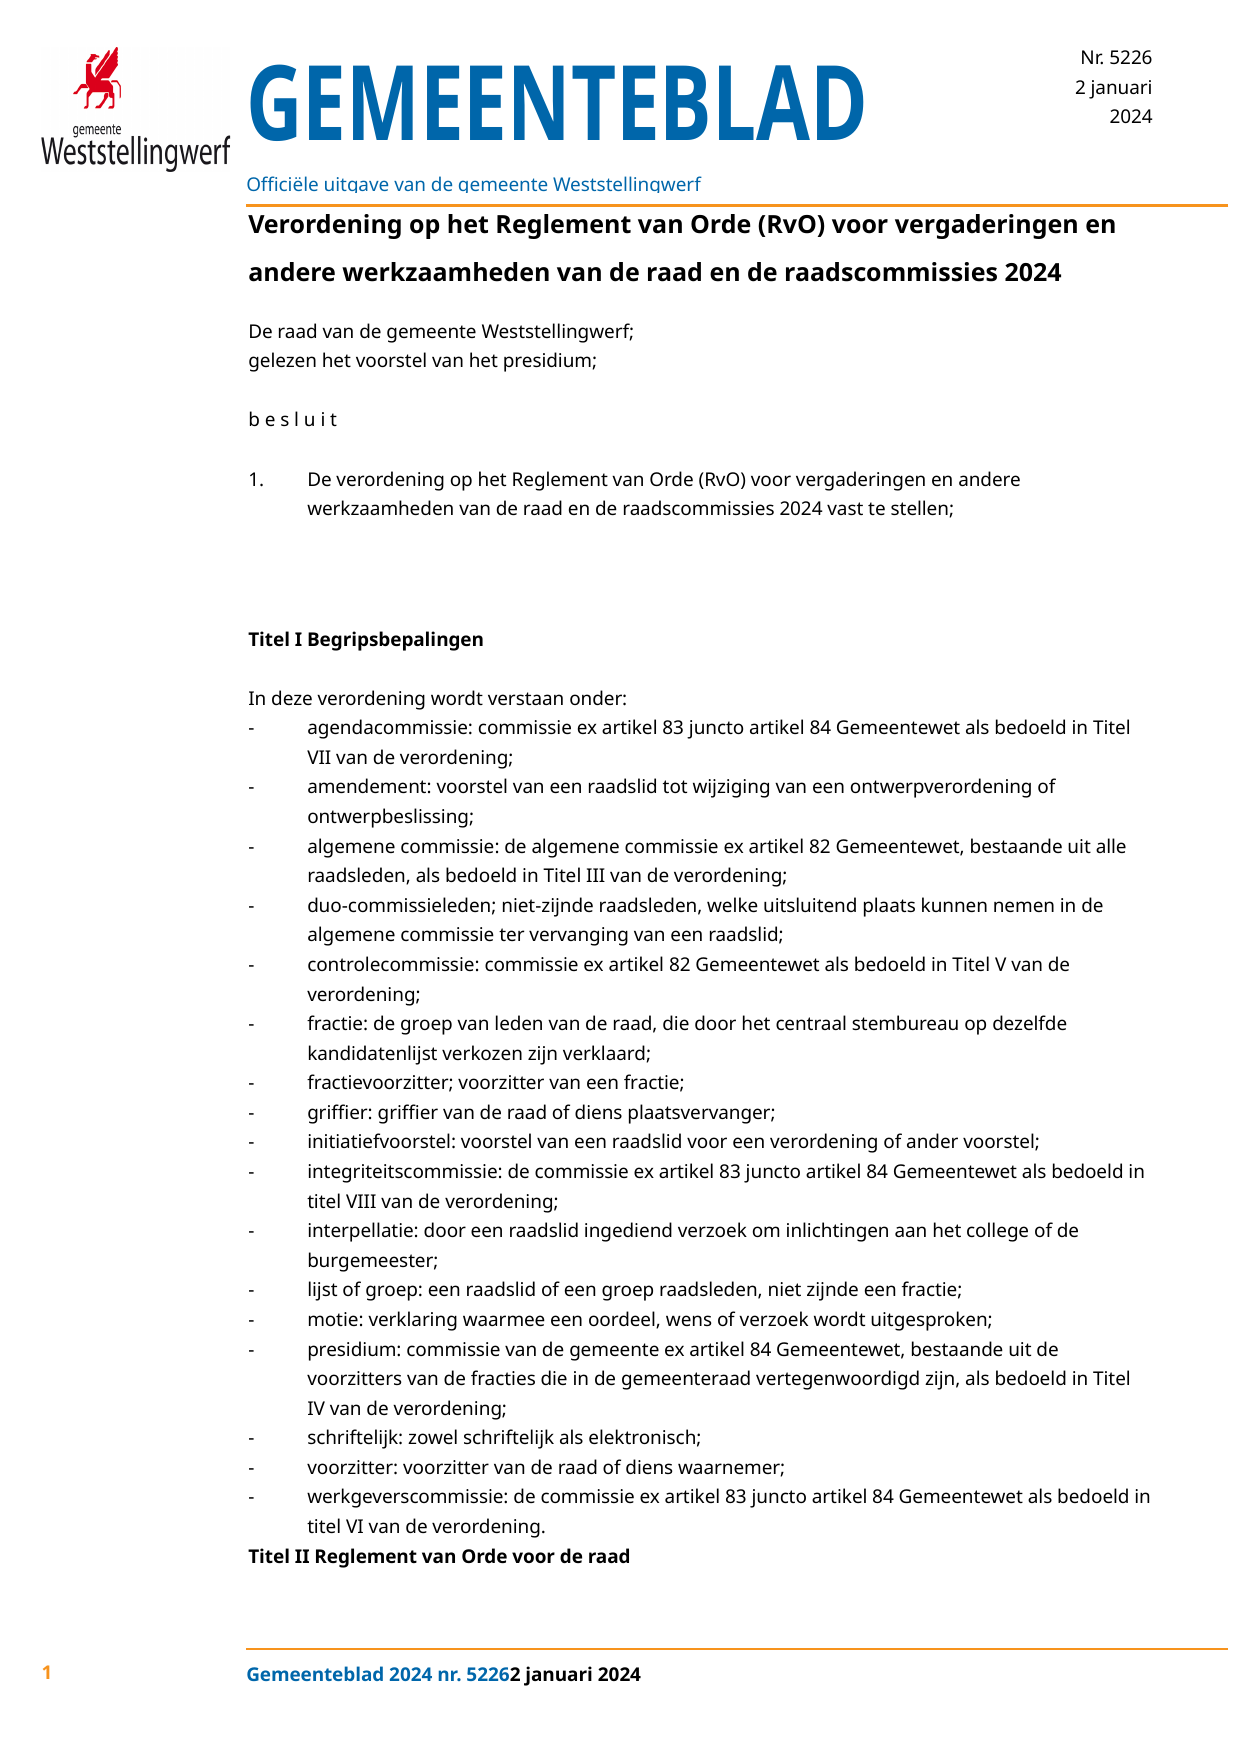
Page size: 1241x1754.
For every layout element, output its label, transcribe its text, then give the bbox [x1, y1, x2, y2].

text De raad van de gemeente Weststellingwerf; [248, 318, 1152, 344]
list interpellatie: door een raadslid ingediend verzoek om inlichtingen aan het college of de burgemeester; [248, 1217, 1152, 1273]
list schriftelijk: zowel schriftelijk als elektronisch; [248, 1424, 1152, 1450]
list De verordening op het Reglement van Orde (RvO) voor vergaderingen en andere werkzaamheden van de raad en de raadscommissies 2024 vast te stellen; [248, 466, 1152, 521]
list presidium: commissie van de gemeente ex artikel 84 Gemeentewet, bestaande uit de voorzitters van de fracties die in de gemeenteraad vertegenwoordigd zijn, als bedoeld in Titel IV van de verordening; [248, 1336, 1152, 1421]
list agendacommissie: commissie ex artikel 83 juncto artikel 84 Gemeentewet als bedoeld in Titel VII van de verordening; [248, 714, 1152, 770]
list lijst of groep: een raadslid of een groep raadsleden, niet zijnde een fractie; [248, 1277, 1152, 1302]
list duo-commissieleden; niet-zijnde raadsleden, welke uitsluitend plaats kunnen nemen in de algemene commissie ter vervanging van een raadslid; [248, 892, 1152, 947]
text gelezen het voorstel van het presidium; [248, 347, 1152, 373]
list algemene commissie: de algemene commissie ex artikel 82 Gemeentewet, bestaande uit alle raadsleden, als bedoeld in Titel III van de verordening; [248, 833, 1152, 888]
list fractievoorzitter; voorzitter van een fractie; [248, 1069, 1152, 1095]
text Titel I Begripsbepalingen [248, 626, 1152, 651]
list initiatiefvoorstel: voorstel van een raadslid voor een verordening of ander voorstel; [248, 1129, 1152, 1154]
list werkgeverscommissie: de commissie ex artikel 83 juncto artikel 84 Gemeentewet als bedoeld in titel VI van de verordening. [248, 1484, 1152, 1539]
list controlecommissie: commissie ex artikel 82 Gemeentewet als bedoeld in Titel V van de verordening; [248, 951, 1152, 1006]
text Verordening op het Reglement van Orde (RvO) voor vergaderingen en andere werkzaamheden van de raad en de raadscommissies 2024 [248, 207, 1152, 288]
list motie: verklaring waarmee een oordeel, wens of verzoek wordt uitgesproken; [248, 1306, 1152, 1332]
picture [41, 47, 231, 172]
list integriteitscommissie: de commissie ex artikel 83 juncto artikel 84 Gemeentewet als bedoeld in titel VIII van de verordening; [248, 1158, 1152, 1213]
list amendement: voorstel van een raadslid tot wijziging van een ontwerpverordening of ontwerpbeslissing; [248, 774, 1152, 829]
text Titel II Reglement van Orde voor de raad [248, 1543, 1152, 1568]
text b e s l u i t [248, 407, 1152, 432]
list griffier: griffier van de raad of diens plaatsvervanger; [248, 1099, 1152, 1125]
list fractie: de groep van leden van de raad, die door het centraal stembureau op dezelfde kandidatenlijst verkozen zijn verklaard; [248, 1010, 1152, 1066]
text In deze verordening wordt verstaan onder: [248, 685, 1152, 711]
list voorzitter: voorzitter van de raad of diens waarnemer; [248, 1454, 1152, 1480]
